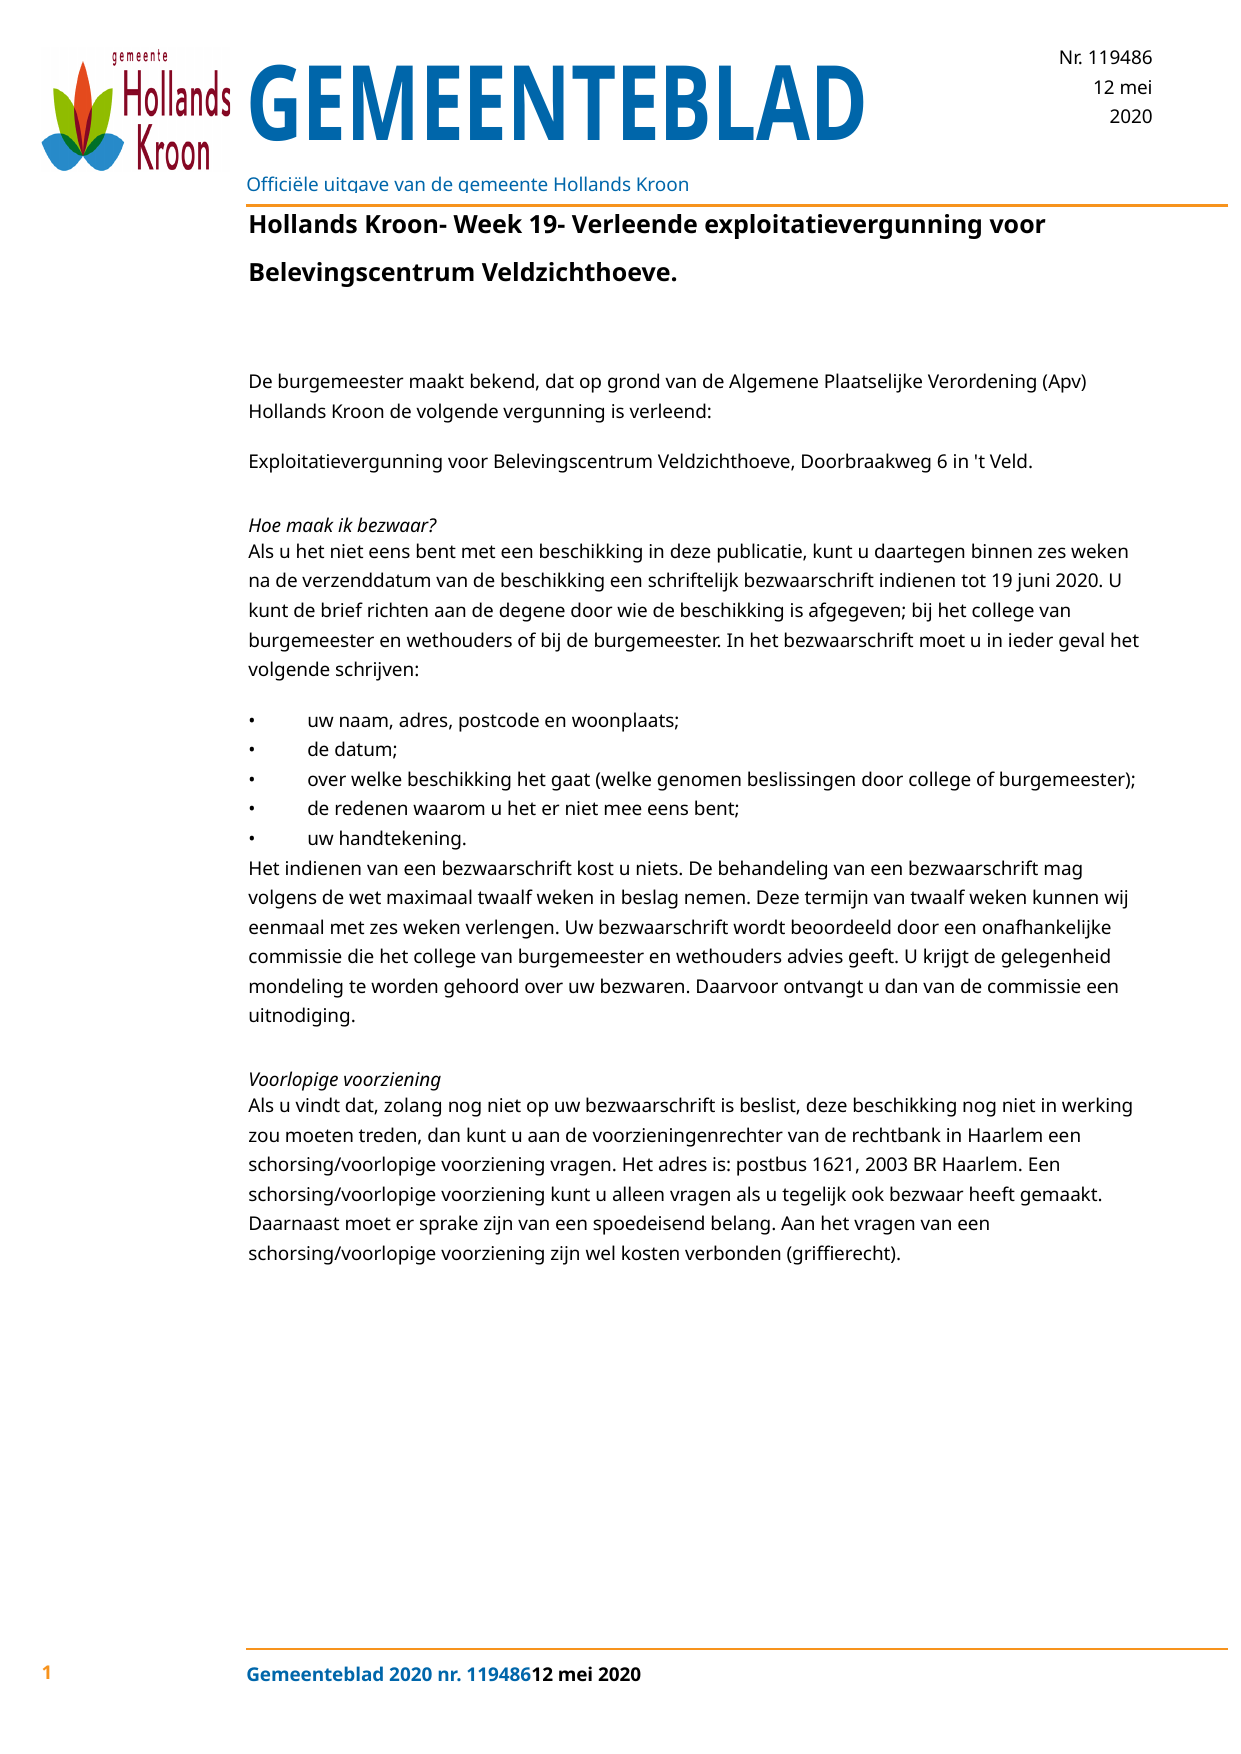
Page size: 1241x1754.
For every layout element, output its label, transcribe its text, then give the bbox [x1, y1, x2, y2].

text Als u vindt dat, zolang nog niet op uw bezwaarschrift is beslist, deze beschikking nog niet in werking zou moeten treden, dan kunt u aan de voorzieningenrechter van de rechtbank in Haarlem een schorsing/voorlopige voorziening vragen. Het adres is: postbus 1621, 2003 BR Haarlem. Een schorsing/voorlopige voorziening kunt u alleen vragen als u tegelijk ook bezwaar heeft gemaakt. Daarnaast moet er sprake zijn van een spoedeisend belang. Aan het vragen van een schorsing/voorlopige voorziening zijn wel kosten verbonden (griffierecht). [248, 1092, 1152, 1266]
text Voorlopige voorziening [248, 1067, 1152, 1092]
list de datum; [248, 736, 1152, 762]
list uw handtekening. [248, 825, 1152, 851]
text De burgemeester maakt bekend, dat op grond van de Algemene Plaatselijke Verordening (Apv) Hollands Kroon de volgende vergunning is verleend: [248, 368, 1152, 424]
text Hollands Kroon- Week 19- Verleende exploitatievergunning voor Belevingscentrum Veldzichthoeve. [248, 207, 1152, 288]
list uw naam, adres, postcode en woonplaats; [248, 707, 1152, 732]
picture [41, 47, 231, 172]
text Als u het niet eens bent met een beschikking in deze publicatie, kunt u daartegen binnen zes weken na de verzenddatum van de beschikking een schriftelijk bezwaarschrift indienen tot 19 juni 2020. U kunt de brief richten aan de degene door wie de beschikking is afgegeven; bij het college van burgemeester en wethouders of bij de burgemeester. In het bezwaarschrift moet u in ieder geval het volgende schrijven: [248, 538, 1152, 682]
text Hoe maak ik bezwaar? [248, 512, 1152, 538]
text Het indienen van een bezwaarschrift kost u niets. De behandeling van een bezwaarschrift mag volgens de wet maximaal twaalf weken in beslag nemen. Deze termijn van twaalf weken kunnen wij eenmaal met zes weken verlengen. Uw bezwaarschrift wordt beoordeeld door een onafhankelijke commissie die het college van burgemeester en wethouders advies geeft. U krijgt de gelegenheid mondeling te worden gehoord over uw bezwaren. Daarvoor ontvangt u dan van de commissie een uitnodiging. [248, 855, 1152, 1028]
list de redenen waarom u het er niet mee eens bent; [248, 796, 1152, 821]
text Exploitatievergunning voor Belevingscentrum Veldzichthoeve, Doorbraakweg 6 in 't Veld. [248, 448, 1152, 474]
list over welke beschikking het gaat (welke genomen beslissingen door college of burgemeester); [248, 766, 1152, 792]
